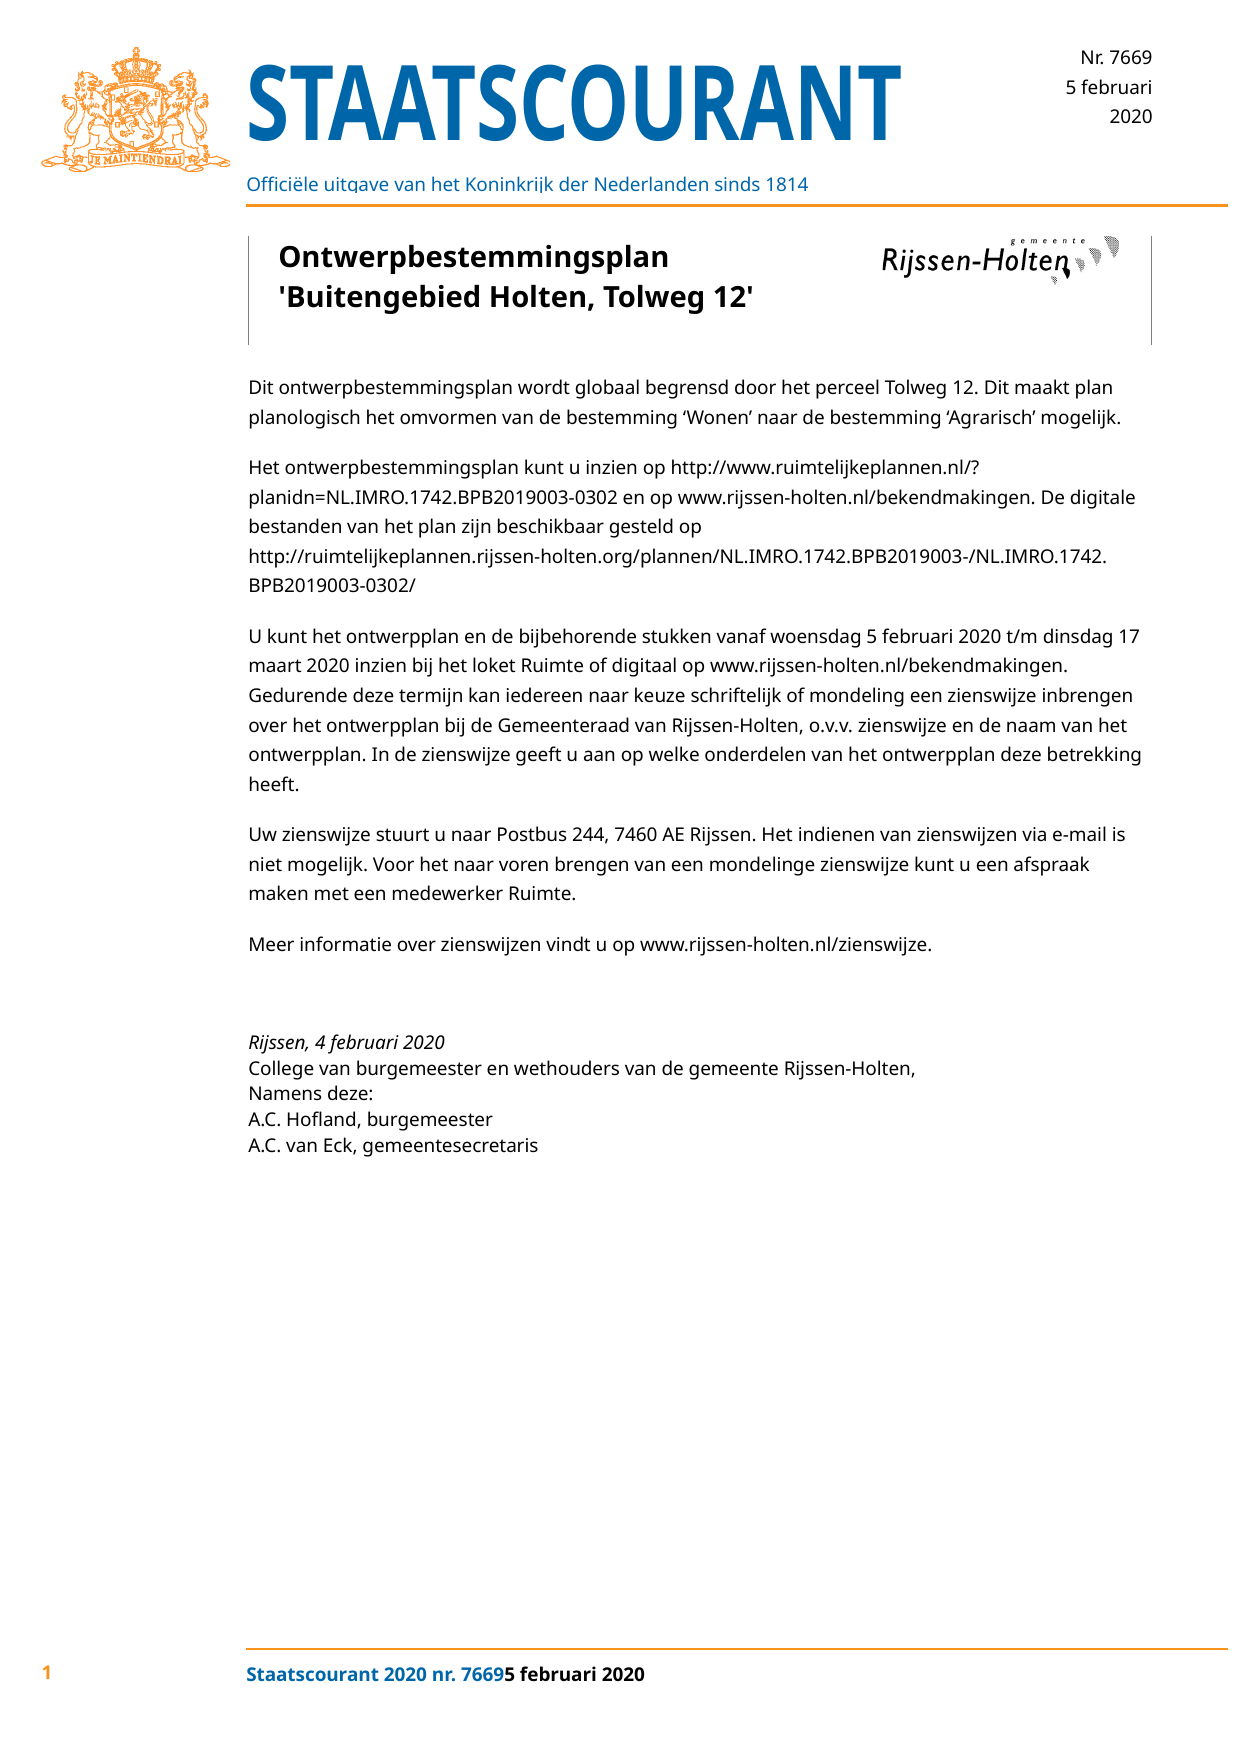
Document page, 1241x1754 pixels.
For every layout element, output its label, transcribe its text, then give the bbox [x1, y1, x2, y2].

text Uw zienswijze stuurt u naar Postbus 244, 7460 AE Rijssen. Het indienen van zienswijzen via e-mail is niet mogelijk. Voor het naar voren brengen van een mondelinge zienswijze kunt u een afspraak maken met een medewerker Ruimte. [248, 821, 1152, 906]
text Meer informatie over zienswijzen vindt u op www.rijssen-holten.nl/zienswijze. [248, 931, 1152, 957]
text Rijssen, 4 februari 2020 [248, 1029, 1152, 1055]
text Dit ontwerpbestemmingsplan wordt globaal begrensd door het perceel Tolweg 12. Dit maakt plan planologisch het omvormen van de bestemming ‘Wonen’ naar de bestemming ‘Agrarisch’ mogelijk. [248, 374, 1152, 429]
text A.C. Hofland, burgemeester [248, 1106, 1152, 1132]
table_header [850, 236, 1151, 345]
picture [41, 47, 231, 172]
text Het ontwerpbestemmingsplan kunt u inzien op http://www.ruimtelijkeplannen.nl/?planidn=NL.IMRO.1742.BPB2019003-0302 en op www.rijssen-holten.nl/bekendmakingen. De digitale bestanden van het plan zijn beschikbaar gesteld op http://ruimtelijkeplannen.rijssen-holten.org/plannen/NL.IMRO.1742.BPB2019003-/NL.IMRO.1742. BPB2019003-0302/ [248, 454, 1152, 598]
text A.C. van Eck, gemeentesecretaris [248, 1132, 1152, 1158]
picture [882, 236, 1119, 285]
table_header Ontwerpbestemmingsplan 'Buitengebied Holten, Tolweg 12' [249, 236, 850, 345]
text Namens deze: [248, 1081, 1152, 1106]
text College van burgemeester en wethouders van de gemeente Rijssen-Holten, [248, 1055, 1152, 1081]
text U kunt het ontwerpplan en de bijbehorende stukken vanaf woensdag 5 februari 2020 t/m dinsdag 17 maart 2020 inzien bij het loket Ruimte of digitaal op www.rijssen-holten.nl/bekendmakingen. Gedurende deze termijn kan iedereen naar keuze schriftelijk of mondeling een zienswijze inbrengen over het ontwerpplan bij de Gemeenteraad van Rijssen-Holten, o.v.v. zienswijze en de naam van het ontwerpplan. In de zienswijze geeft u aan op welke onderdelen van het ontwerpplan deze betrekking heeft. [248, 623, 1152, 797]
